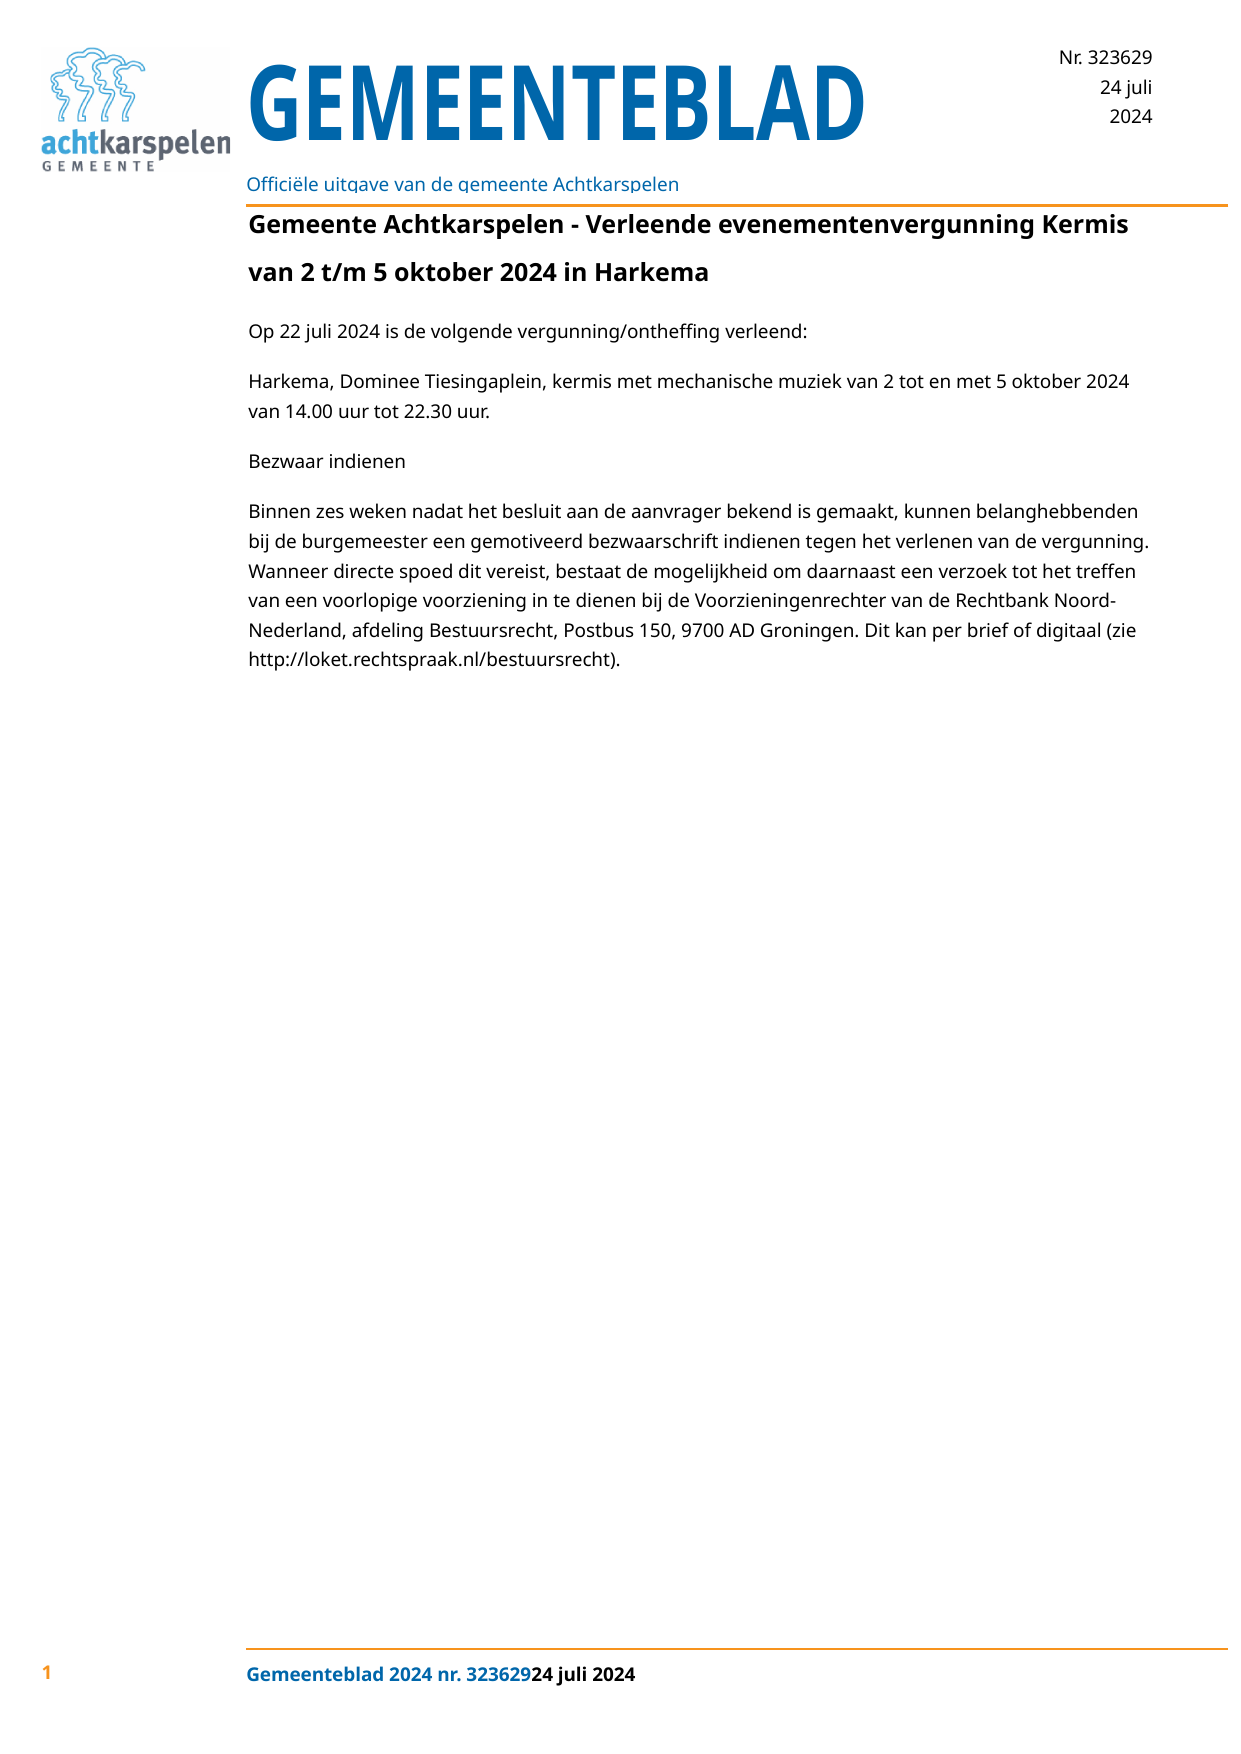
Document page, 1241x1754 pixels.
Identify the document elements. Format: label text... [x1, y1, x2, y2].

text Op 22 juli 2024 is de volgende vergunning/ontheffing verleend: [248, 318, 1152, 344]
text Harkema, Dominee Tiesingaplein, kermis met mechanische muziek van 2 tot en met 5 oktober 2024 van 14.00 uur tot 22.30 uur. [248, 368, 1152, 424]
text Binnen zes weken nadat het besluit aan de aanvrager bekend is gemaakt, kunnen belanghebbenden bij de burgemeester een gemotiveerd bezwaarschrift indienen tegen het verlenen van de vergunning. Wanneer directe spoed dit vereist, bestaat de mogelijkheid om daarnaast een verzoek tot het treffen van een voorlopige voorziening in te dienen bij de Voorzieningenrechter van de Rechtbank Noord-Nederland, afdeling Bestuursrecht, Postbus 150, 9700 AD Groningen. Dit kan per brief of digitaal (zie http://loket.rechtspraak.nl/bestuursrecht). [248, 499, 1152, 672]
text Bezwaar indienen [248, 448, 1152, 474]
picture [41, 47, 231, 172]
text Gemeente Achtkarspelen - Verleende evenementenvergunning Kermis van 2 t/m 5 oktober 2024 in Harkema [248, 207, 1152, 288]
